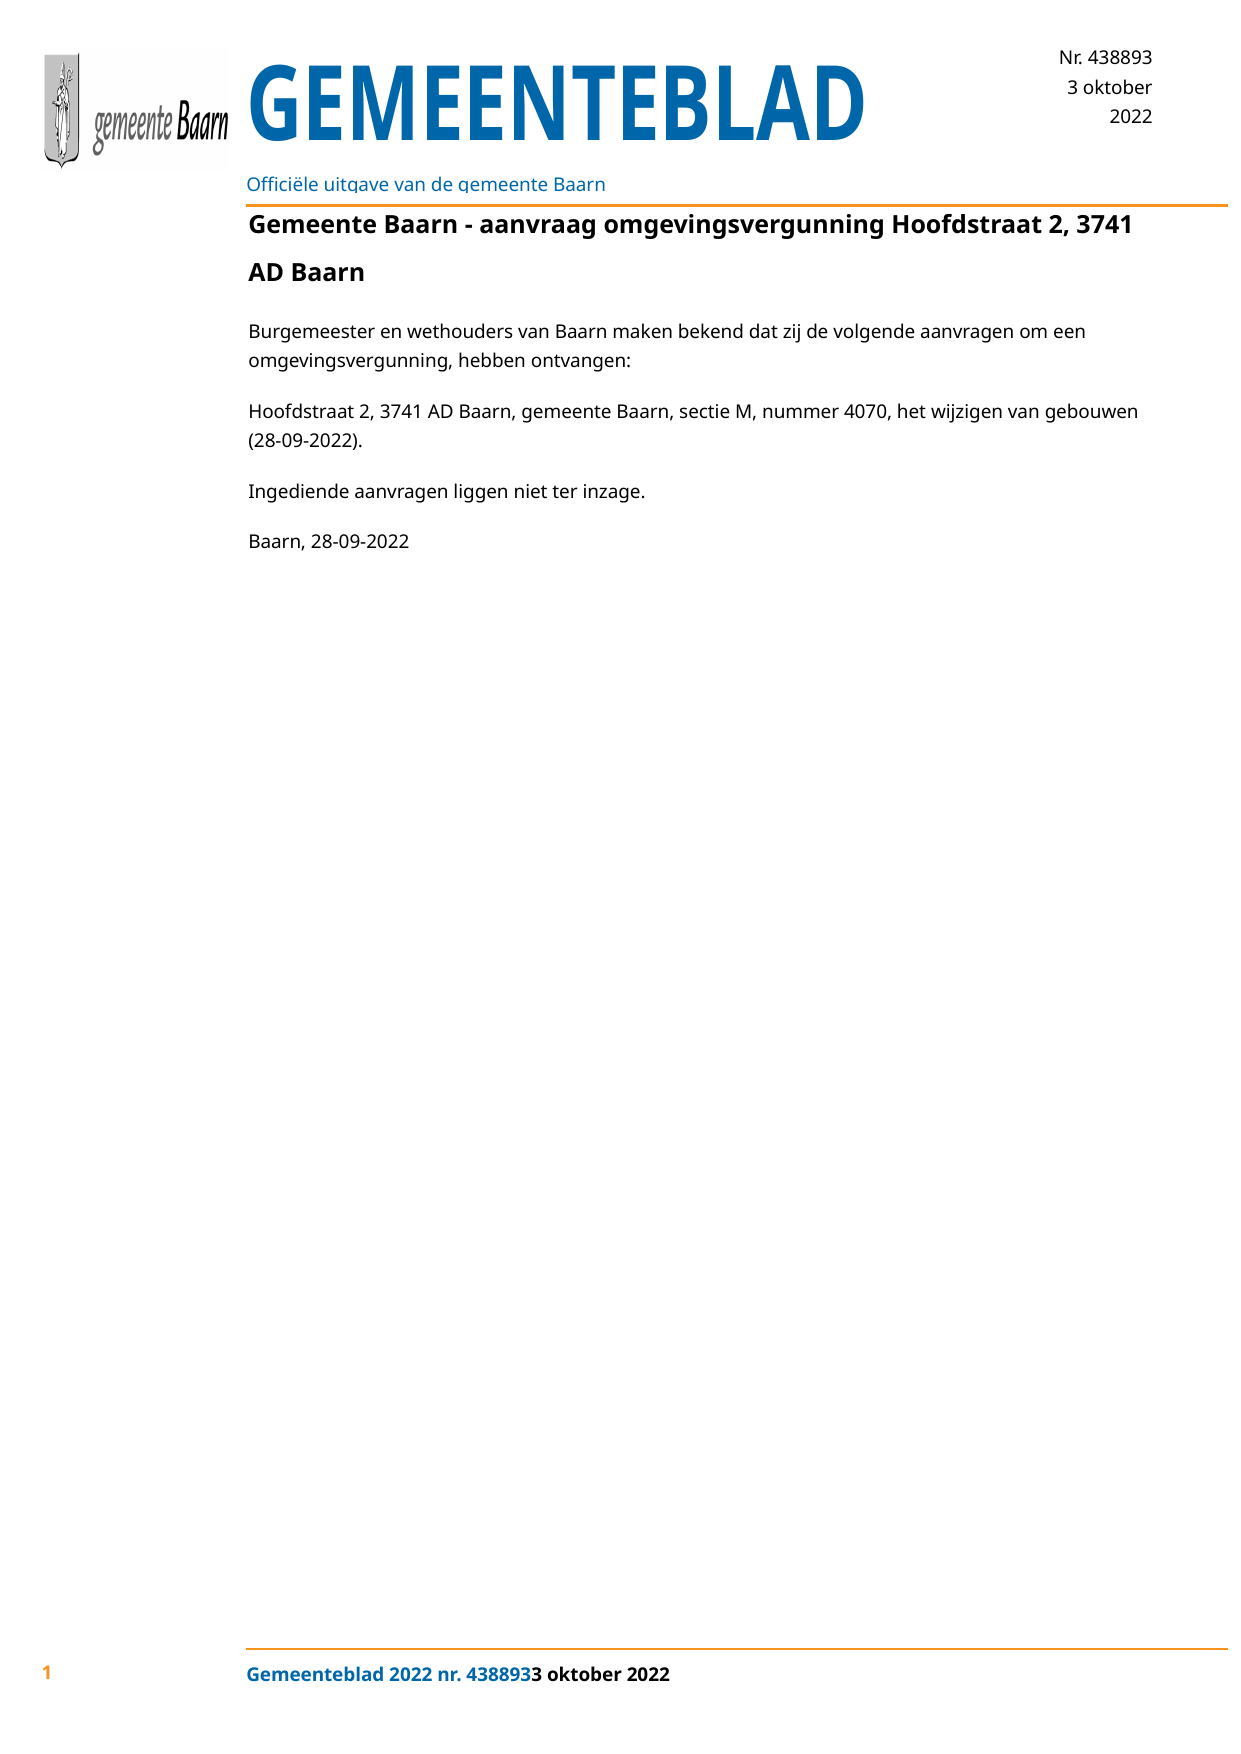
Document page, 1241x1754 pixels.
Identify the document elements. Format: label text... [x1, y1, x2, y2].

text Baarn, 28-09-2022 [248, 528, 1152, 554]
text Ingediende aanvragen liggen niet ter inzage. [248, 478, 1152, 504]
text Gemeente Baarn - aanvraag omgevingsvergunning Hoofdstraat 2, 3741 AD Baarn [248, 207, 1152, 288]
text Burgemeester en wethouders van Baarn maken bekend dat zij de volgende aanvragen om een omgevingsvergunning, hebben ontvangen: [248, 318, 1152, 373]
text Hoofdstraat 2, 3741 AD Baarn, gemeente Baarn, sectie M, nummer 4070, het wijzigen van gebouwen (28-09-2022). [248, 398, 1152, 453]
picture [41, 47, 231, 172]
